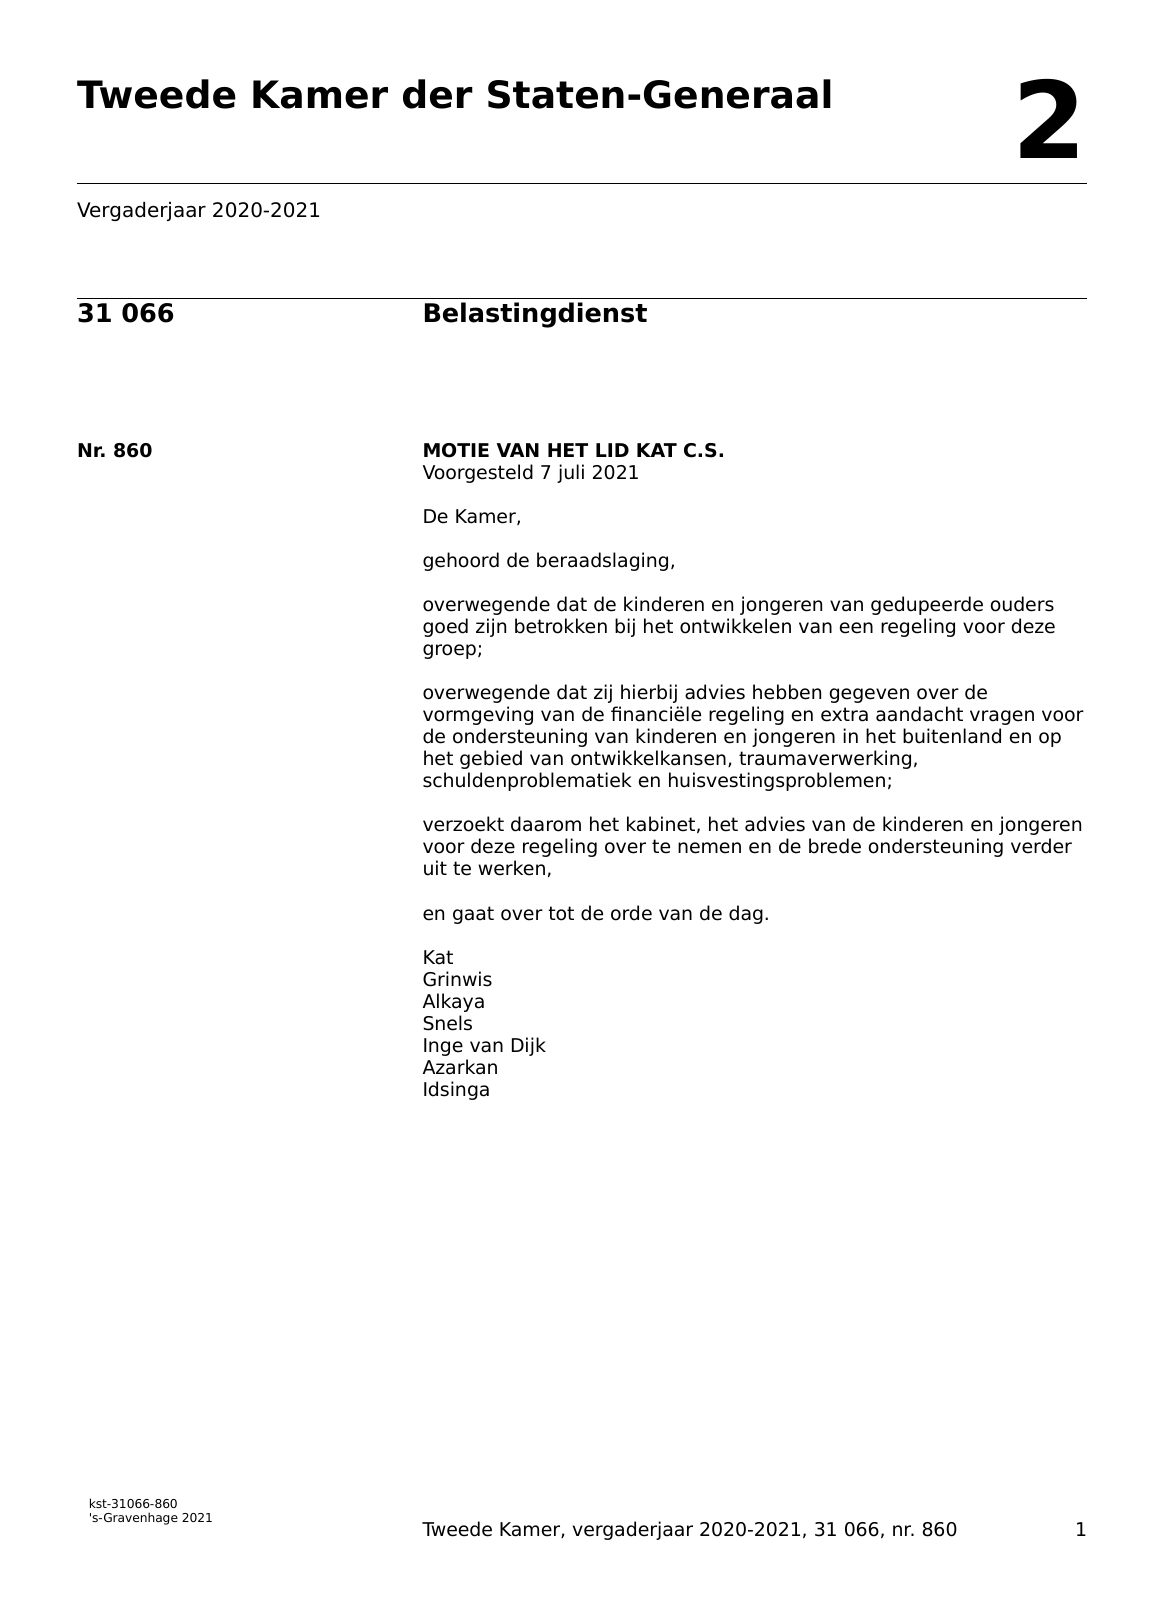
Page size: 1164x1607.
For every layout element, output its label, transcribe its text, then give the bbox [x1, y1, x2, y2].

text Inge van Dijk [422, 1034, 1087, 1057]
subtitle 31 066 Belastingdienst [77, 299, 1087, 329]
table_cell Vergaderjaar 2020-2021 [77, 184, 1087, 298]
text Azarkan [422, 1057, 1087, 1078]
text overwegende dat zij hierbij advies hebben gegeven over de vormgeving van de financiële regeling en extra aandacht vragen voor de ondersteuning van kinderen en jongeren in het buitenland en op het gebied van ontwikkelkansen, traumaverwerking, schuldenproblematiek en huisvestingsproblemen; [422, 682, 1087, 792]
text 's-Gravenhage 2021 [88, 1511, 323, 1525]
text Kat [422, 947, 1087, 969]
text en gaat over tot de orde van de dag. [422, 902, 1087, 924]
text Grinwis [422, 969, 1087, 991]
text verzoekt daarom het kabinet, het advies van de kinderen en jongeren voor deze regeling over te nemen en de brede ondersteuning verder uit te werken, [422, 814, 1087, 880]
text De Kamer, [422, 506, 1087, 528]
text kst-31066-860 [88, 1497, 323, 1511]
text gehoord de beraadslaging, [422, 550, 1087, 572]
table_header 2 [886, 59, 1087, 183]
text Snels [422, 1013, 1087, 1034]
text Voorgesteld 7 juli 2021 [422, 462, 1087, 484]
text Alkaya [422, 991, 1087, 1013]
subtitle Nr. 860 MOTIE VAN HET LID KAT C.S. [77, 440, 1087, 462]
text Idsinga [422, 1078, 1087, 1101]
text overwegende dat de kinderen en jongeren van gedupeerde ouders goed zijn betrokken bij het ontwikkelen van een regeling voor deze groep; [422, 594, 1087, 660]
table_header Tweede Kamer der Staten-Generaal [77, 59, 886, 183]
